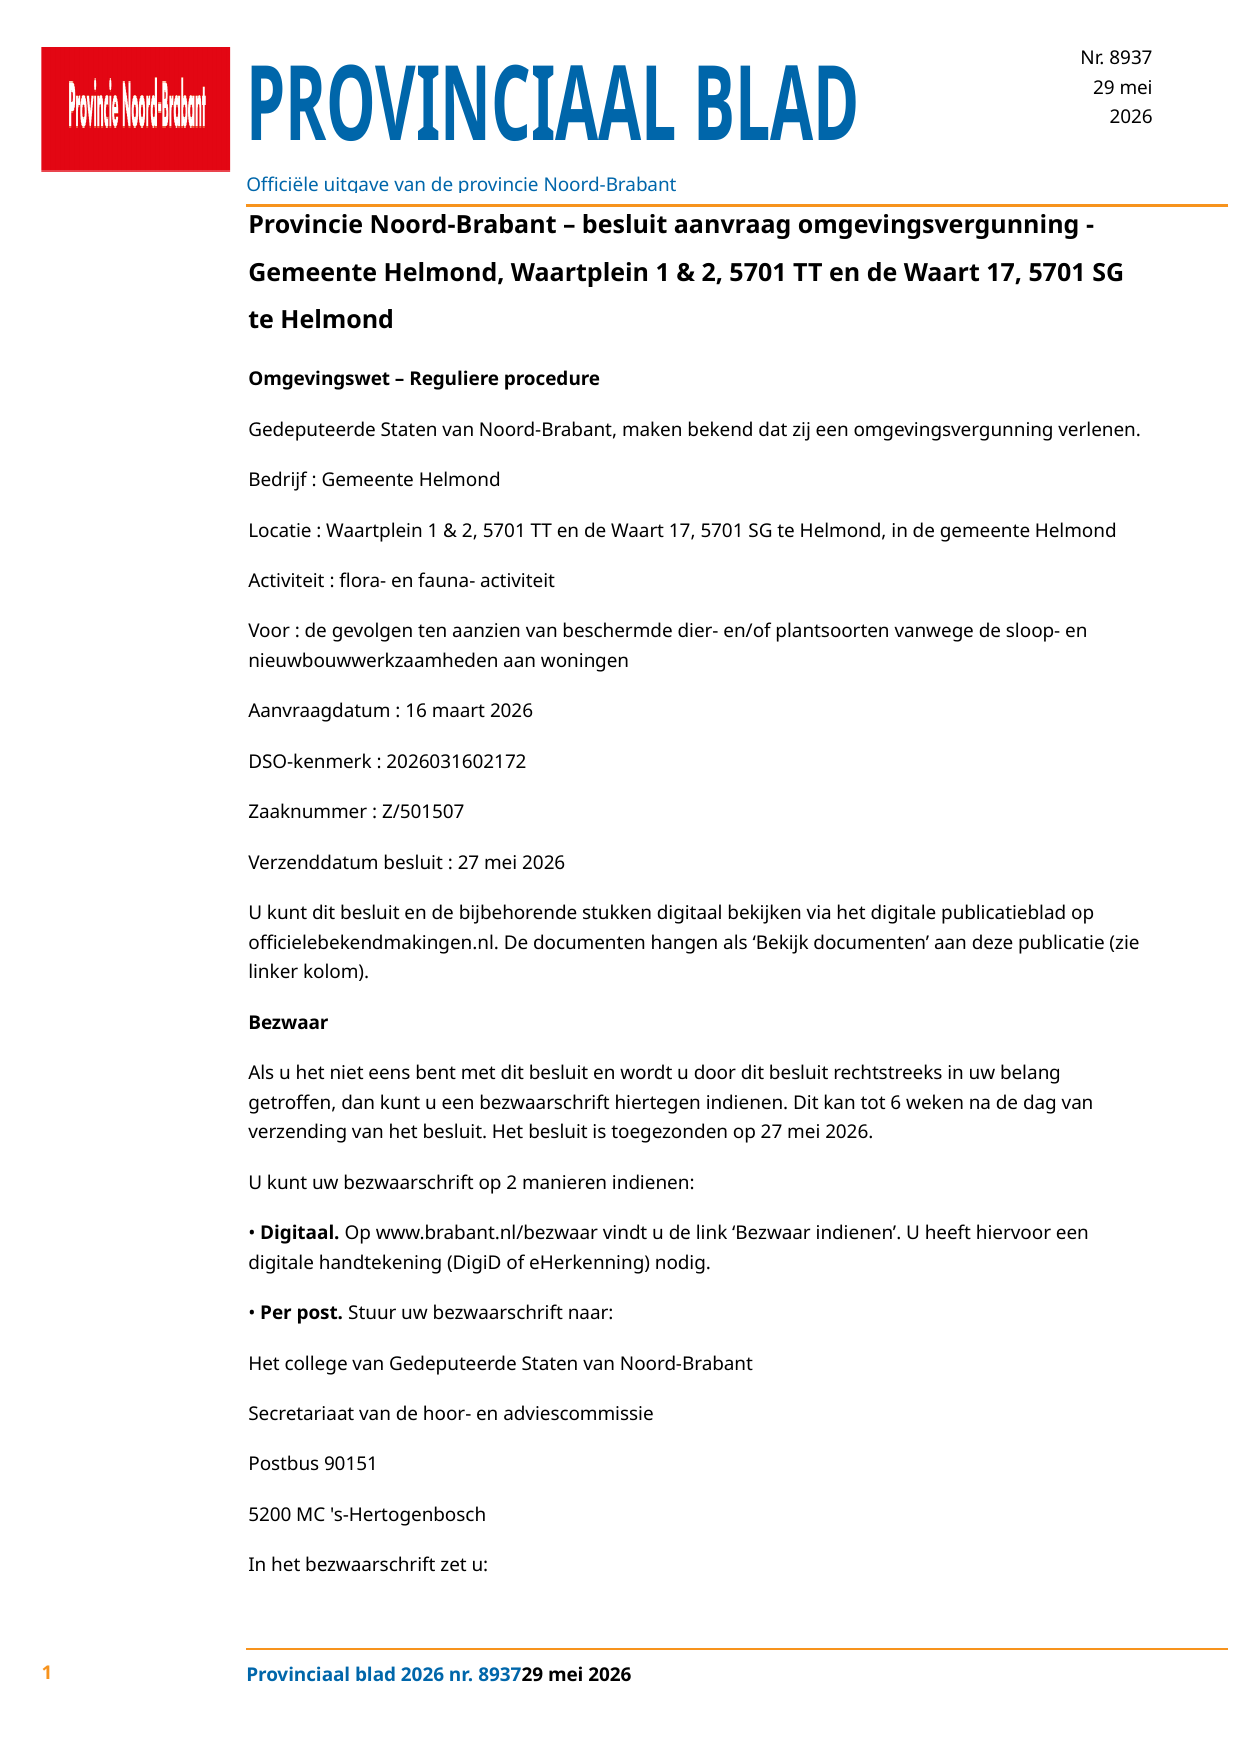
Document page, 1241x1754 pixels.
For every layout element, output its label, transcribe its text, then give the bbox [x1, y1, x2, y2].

text Zaaknummer : Z/501507 [248, 798, 1152, 824]
text In het bezwaarschrift zet u: [248, 1551, 1152, 1577]
text Het college van Gedeputeerde Staten van Noord-Brabant [248, 1350, 1152, 1375]
text Als u het niet eens bent met dit besluit en wordt u door dit besluit rechtstreeks in uw belang getroffen, dan kunt u een bezwaarschrift hiertegen indienen. Dit kan tot 6 weken na de dag van verzending van het besluit. Het besluit is toegezonden op 27 mei 2026. [248, 1059, 1152, 1144]
text Postbus 90151 [248, 1451, 1152, 1476]
text Secretariaat van de hoor- en adviescommissie [248, 1400, 1152, 1426]
text Gedeputeerde Staten van Noord-Brabant, maken bekend dat zij een omgevingsvergunning verlenen. [248, 416, 1152, 442]
text DSO-kenmerk : 2026031602172 [248, 748, 1152, 774]
text Activiteit : flora- en fauna- activiteit [248, 567, 1152, 593]
text Verzenddatum besluit : 27 mei 2026 [248, 849, 1152, 874]
text • Per post. Stuur uw bezwaarschrift naar: [248, 1299, 1152, 1325]
text U kunt dit besluit en de bijbehorende stukken digitaal bekijken via het digitale publicatieblad op officielebekendmakingen.nl. De documenten hangen als ‘Bekijk documenten’ aan deze publicatie (zie linker kolom). [248, 899, 1152, 984]
text Bezwaar [248, 1009, 1152, 1034]
text Locatie : Waartplein 1 & 2, 5701 TT en de Waart 17, 5701 SG te Helmond, in de gemeente Helmond [248, 517, 1152, 542]
text U kunt uw bezwaarschrift op 2 manieren indienen: [248, 1169, 1152, 1194]
text Bedrijf : Gemeente Helmond [248, 466, 1152, 492]
text Omgevingswet – Reguliere procedure [248, 366, 1152, 391]
text Voor : de gevolgen ten aanzien van beschermde dier- en/of plantsoorten vanwege de sloop- en nieuwbouwwerkzaamheden aan woningen [248, 618, 1152, 673]
picture [41, 47, 231, 172]
text 5200 MC 's‑Hertogenbosch [248, 1501, 1152, 1527]
text • Digitaal. Op www.brabant.nl/bezwaar vindt u de link ‘Bezwaar indienen’. U heeft hiervoor een digitale handtekening (DigiD of eHerkenning) nodig. [248, 1219, 1152, 1274]
text Provincie Noord-Brabant – besluit aanvraag omgevingsvergunning - Gemeente Helmond, Waartplein 1 & 2, 5701 TT en de Waart 17, 5701 SG te Helmond [248, 207, 1152, 336]
text Aanvraagdatum : 16 maart 2026 [248, 698, 1152, 723]
